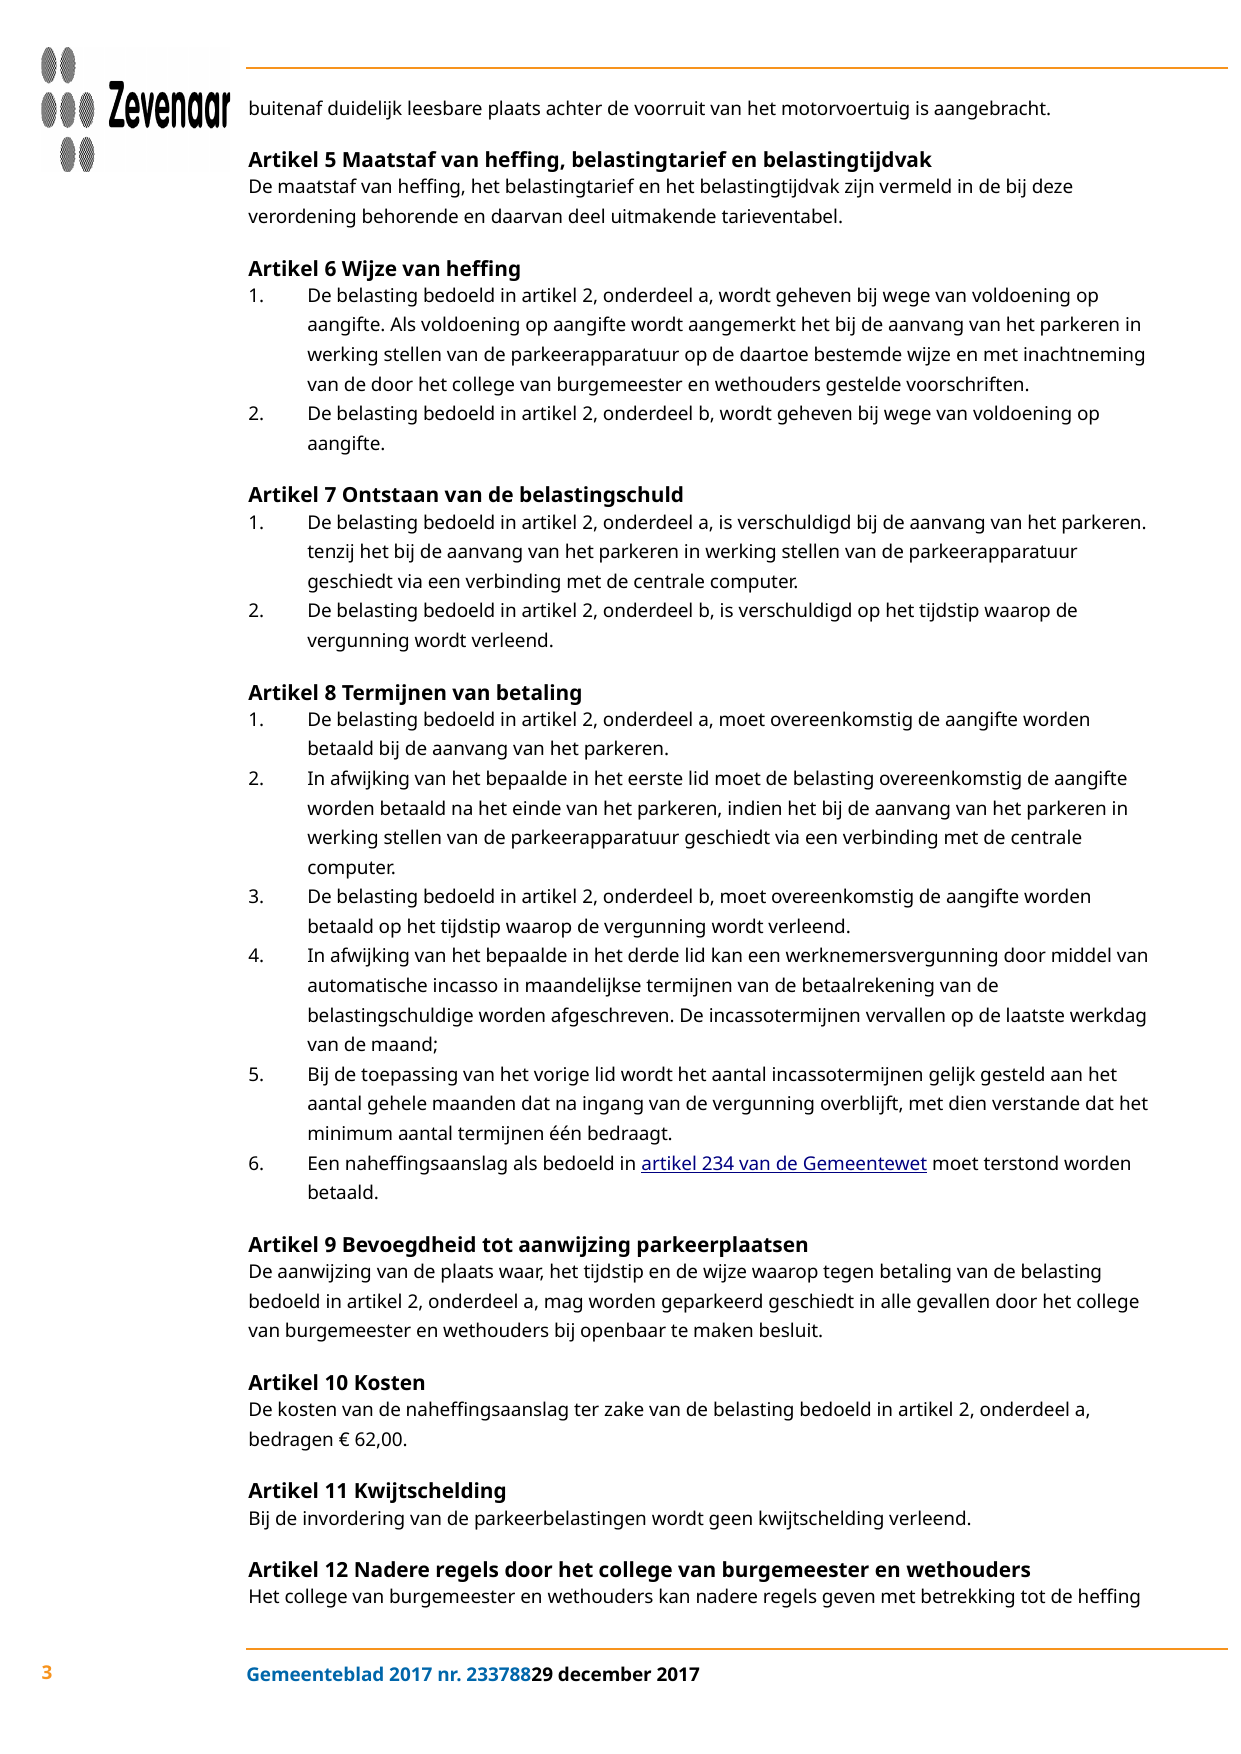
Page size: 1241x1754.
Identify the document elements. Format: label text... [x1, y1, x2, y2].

text Artikel 12 Nadere regels door het college van burgemeester en wethouders [248, 1555, 1152, 1583]
text buitenaf duidelijk leesbare plaats achter de voorruit van het motorvoertuig is aangebracht. [248, 95, 1152, 121]
list De belasting bedoeld in artikel 2, onderdeel a, moet overeenkomstig de aangifte worden betaald bij de aanvang van het parkeren. [248, 706, 1152, 761]
list In afwijking van het bepaalde in het eerste lid moet de belasting overeenkomstig de aangifte worden betaald na het einde van het parkeren, indien het bij de aanvang van het parkeren in werking stellen van de parkeerapparatuur geschiedt via een verbinding met de centrale computer. [248, 765, 1152, 880]
picture [41, 47, 231, 172]
text De kosten van de naheffingsaanslag ter zake van de belasting bedoeld in artikel 2, onderdeel a, bedragen € 62,00. [248, 1396, 1152, 1452]
list De belasting bedoeld in artikel 2, onderdeel b, wordt geheven bij wege van voldoening op aangifte. [248, 400, 1152, 456]
text Het college van burgemeester en wethouders kan nadere regels geven met betrekking tot de heffing [248, 1583, 1152, 1609]
list De belasting bedoeld in artikel 2, onderdeel a, is verschuldigd bij de aanvang van het parkeren. tenzij het bij de aanvang van het parkeren in werking stellen van de parkeerapparatuur geschiedt via een verbinding met de centrale computer. [248, 509, 1152, 594]
list Bij de toepassing van het vorige lid wordt het aantal incassotermijnen gelijk gesteld aan het aantal gehele maanden dat na ingang van de vergunning overblijft, met dien verstande dat het minimum aantal termijnen één bedraagt. [248, 1061, 1152, 1146]
text Artikel 11 Kwijtschelding [248, 1476, 1152, 1505]
list De belasting bedoeld in artikel 2, onderdeel a, wordt geheven bij wege van voldoening op aangifte. Als voldoening op aangifte wordt aangemerkt het bij de aanvang van het parkeren in werking stellen van de parkeerapparatuur op de daartoe bestemde wijze en met inachtneming van de door het college van burgemeester en wethouders gestelde voorschriften. [248, 282, 1152, 397]
text Bij de invordering van de parkeerbelastingen wordt geen kwijtschelding verleend. [248, 1505, 1152, 1530]
list De belasting bedoeld in artikel 2, onderdeel b, moet overeenkomstig de aangifte worden betaald op het tijdstip waarop de vergunning wordt verleend. [248, 883, 1152, 939]
text Artikel 8 Termijnen van betaling [248, 678, 1152, 706]
text Artikel 9 Bevoegdheid tot aanwijzing parkeerplaatsen [248, 1230, 1152, 1258]
list De belasting bedoeld in artikel 2, onderdeel b, is verschuldigd op het tijdstip waarop de vergunning wordt verleend. [248, 598, 1152, 653]
text De aanwijzing van de plaats waar, het tijdstip en de wijze waarop tegen betaling van de belasting bedoeld in artikel 2, onderdeel a, mag worden geparkeerd geschiedt in alle gevallen door het college van burgemeester en wethouders bij openbaar te maken besluit. [248, 1258, 1152, 1343]
list In afwijking van het bepaalde in het derde lid kan een werknemersvergunning door middel van automatische incasso in maandelijkse termijnen van de betaalrekening van de belastingschuldige worden afgeschreven. De incassotermijnen vervallen op de laatste werkdag van de maand; [248, 943, 1152, 1057]
list Een naheffingsaanslag als bedoeld in artikel 234 van de Gemeentewet moet terstond worden betaald. [248, 1150, 1152, 1205]
text Artikel 5 Maatstaf van heffing, belastingtarief en belastingtijdvak [248, 145, 1152, 174]
text Artikel 10 Kosten [248, 1368, 1152, 1396]
text De maatstaf van heffing, het belastingtarief en het belastingtijdvak zijn vermeld in de bij deze verordening behorende en daarvan deel uitmakende tarieventabel. [248, 174, 1152, 229]
text Artikel 7 Ontstaan van de belastingschuld [248, 480, 1152, 509]
text Artikel 6 Wijze van heffing [248, 254, 1152, 282]
